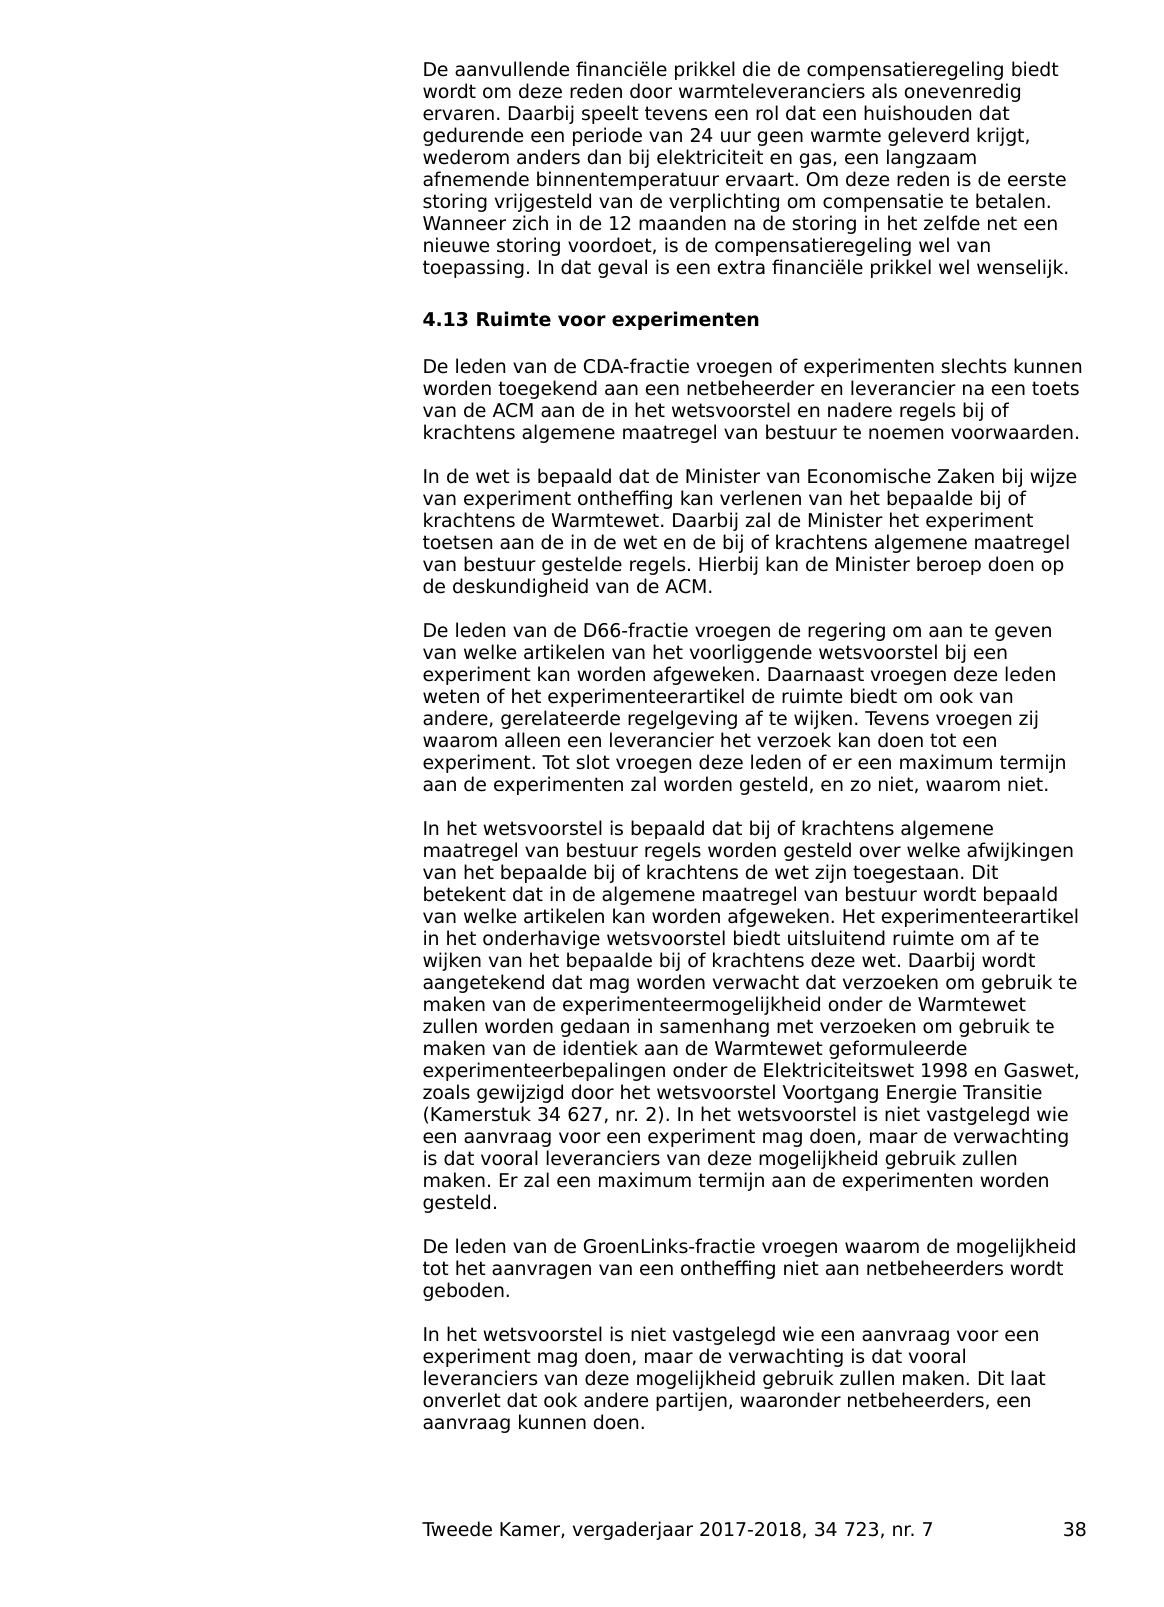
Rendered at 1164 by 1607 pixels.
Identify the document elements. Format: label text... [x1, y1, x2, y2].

subtitle 4.13 Ruimte voor experimenten [422, 309, 1087, 331]
text In het wetsvoorstel is niet vastgelegd wie een aanvraag voor een experiment mag doen, maar de verwachting is dat vooral leveranciers van deze mogelijkheid gebruik zullen maken. Dit laat onverlet dat ook andere partijen, waaronder netbeheerders, een aanvraag kunnen doen. [422, 1324, 1087, 1434]
text De aanvullende financiële prikkel die de compensatieregeling biedt wordt om deze reden door warmteleveranciers als onevenredig ervaren. Daarbij speelt tevens een rol dat een huishouden dat gedurende een periode van 24 uur geen warmte geleverd krijgt, wederom anders dan bij elektriciteit en gas, een langzaam afnemende binnentemperatuur ervaart. Om deze reden is de eerste storing vrijgesteld van de verplichting om compensatie te betalen. Wanneer zich in de 12 maanden na de storing in het zelfde net een nieuwe storing voordoet, is de compensatieregeling wel van toepassing. In dat geval is een extra financiële prikkel wel wenselijk. [422, 59, 1087, 279]
text In het wetsvoorstel is bepaald dat bij of krachtens algemene maatregel van bestuur regels worden gesteld over welke afwijkingen van het bepaalde bij of krachtens de wet zijn toegestaan. Dit betekent dat in de algemene maatregel van bestuur wordt bepaald van welke artikelen kan worden afgeweken. Het experimenteerartikel in het onderhavige wetsvoorstel biedt uitsluitend ruimte om af te wijken van het bepaalde bij of krachtens deze wet. Daarbij wordt aangetekend dat mag worden verwacht dat verzoeken om gebruik te maken van de experimenteermogelijkheid onder de Warmtewet zullen worden gedaan in samenhang met verzoeken om gebruik te maken van de identiek aan de Warmtewet geformuleerde experimenteerbepalingen onder de Elektriciteitswet 1998 en Gaswet, zoals gewijzigd door het wetsvoorstel Voortgang Energie Transitie (Kamerstuk 34 627, nr. 2). In het wetsvoorstel is niet vastgelegd wie een aanvraag voor een experiment mag doen, maar de verwachting is dat vooral leveranciers van deze mogelijkheid gebruik zullen maken. Er zal een maximum termijn aan de experimenten worden gesteld. [422, 818, 1087, 1214]
text De leden van de GroenLinks-fractie vroegen waarom de mogelijkheid tot het aanvragen van een ontheffing niet aan netbeheerders wordt geboden. [422, 1236, 1087, 1302]
text De leden van de CDA-fractie vroegen of experimenten slechts kunnen worden toegekend aan een netbeheerder en leverancier na een toets van de ACM aan de in het wetsvoorstel en nadere regels bij of krachtens algemene maatregel van bestuur te noemen voorwaarden. [422, 356, 1087, 444]
text In de wet is bepaald dat de Minister van Economische Zaken bij wijze van experiment ontheffing kan verlenen van het bepaalde bij of krachtens de Warmtewet. Daarbij zal de Minister het experiment toetsen aan de in de wet en de bij of krachtens algemene maatregel van bestuur gestelde regels. Hierbij kan de Minister beroep doen op de deskundigheid van de ACM. [422, 466, 1087, 598]
text De leden van de D66-fractie vroegen de regering om aan te geven van welke artikelen van het voorliggende wetsvoorstel bij een experiment kan worden afgeweken. Daarnaast vroegen deze leden weten of het experimenteerartikel de ruimte biedt om ook van andere, gerelateerde regelgeving af te wijken. Tevens vroegen zij waarom alleen een leverancier het verzoek kan doen tot een experiment. Tot slot vroegen deze leden of er een maximum termijn aan de experimenten zal worden gesteld, en zo niet, waarom niet. [422, 620, 1087, 796]
